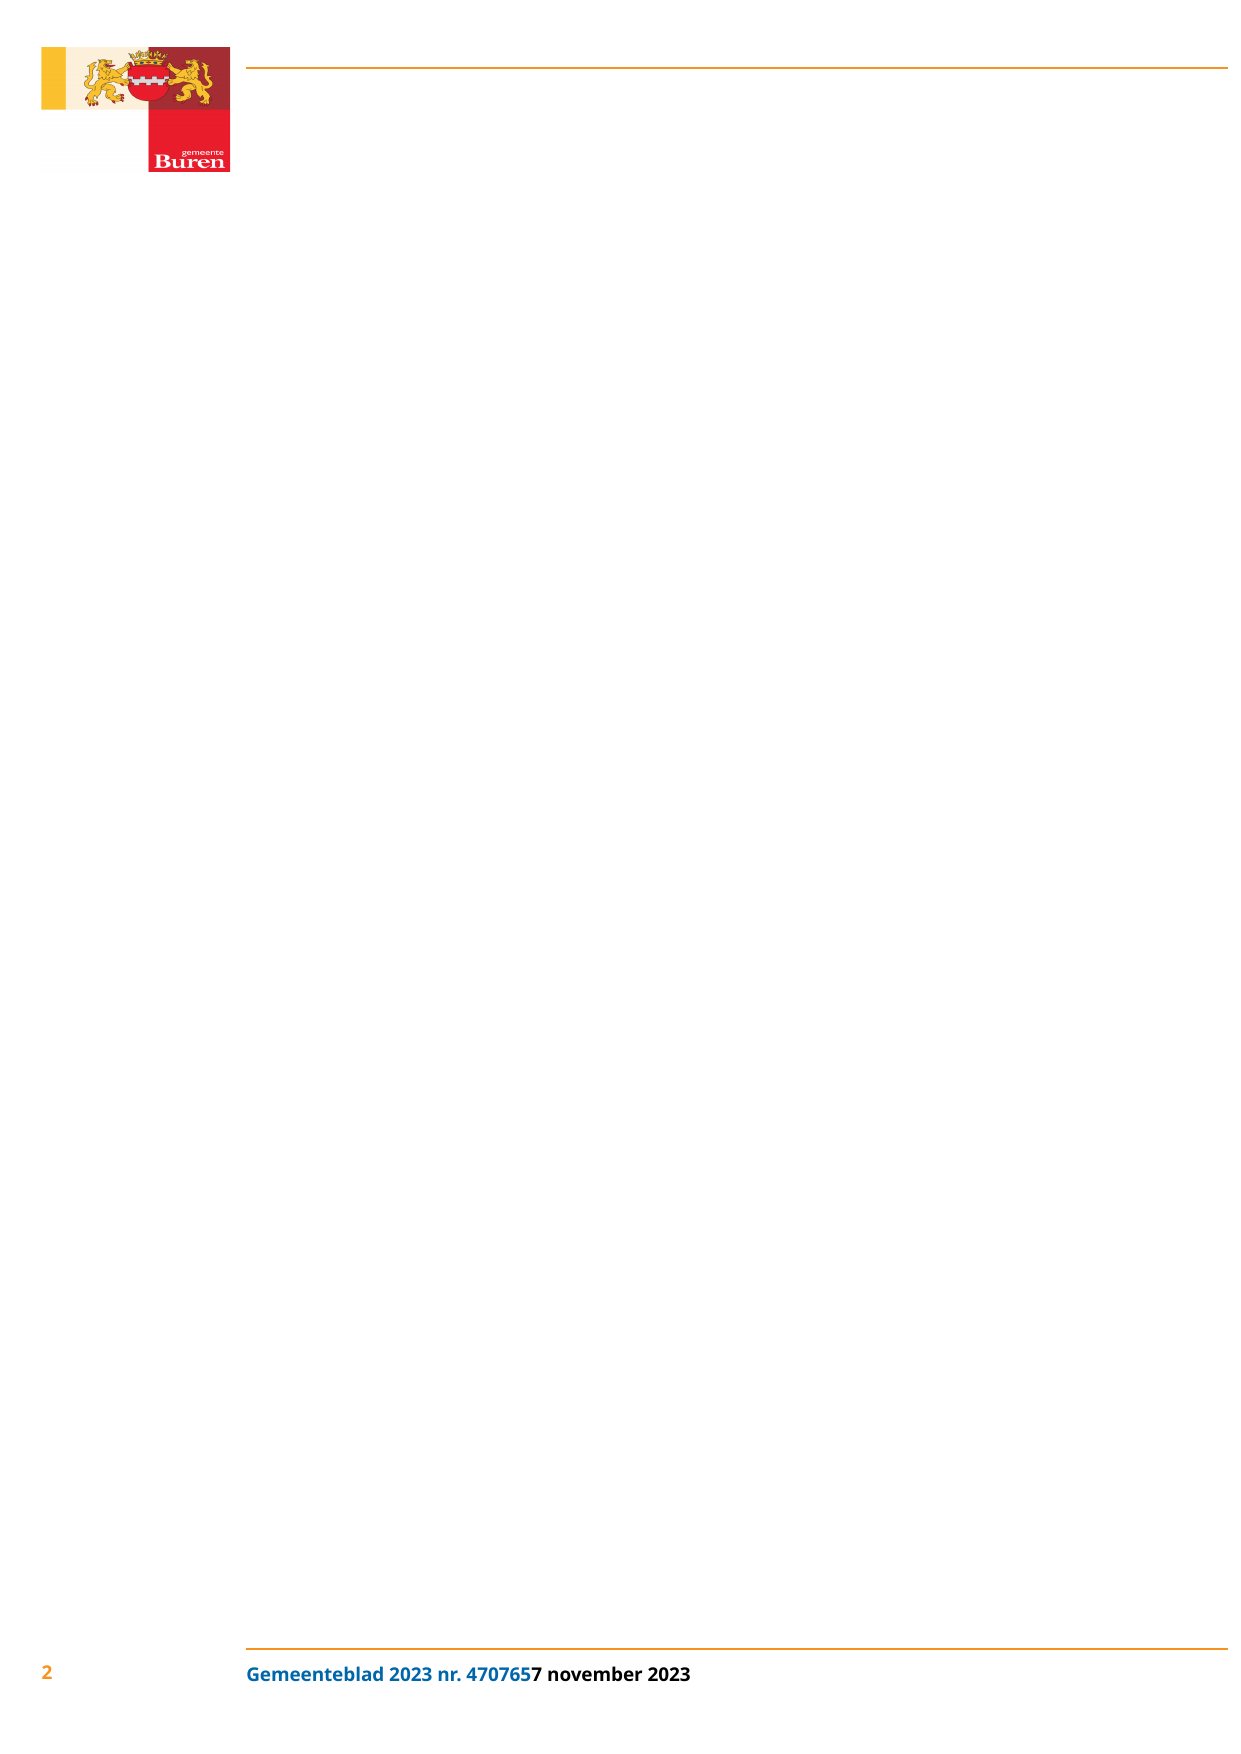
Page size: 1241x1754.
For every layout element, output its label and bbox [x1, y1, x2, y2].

picture [41, 47, 231, 172]
